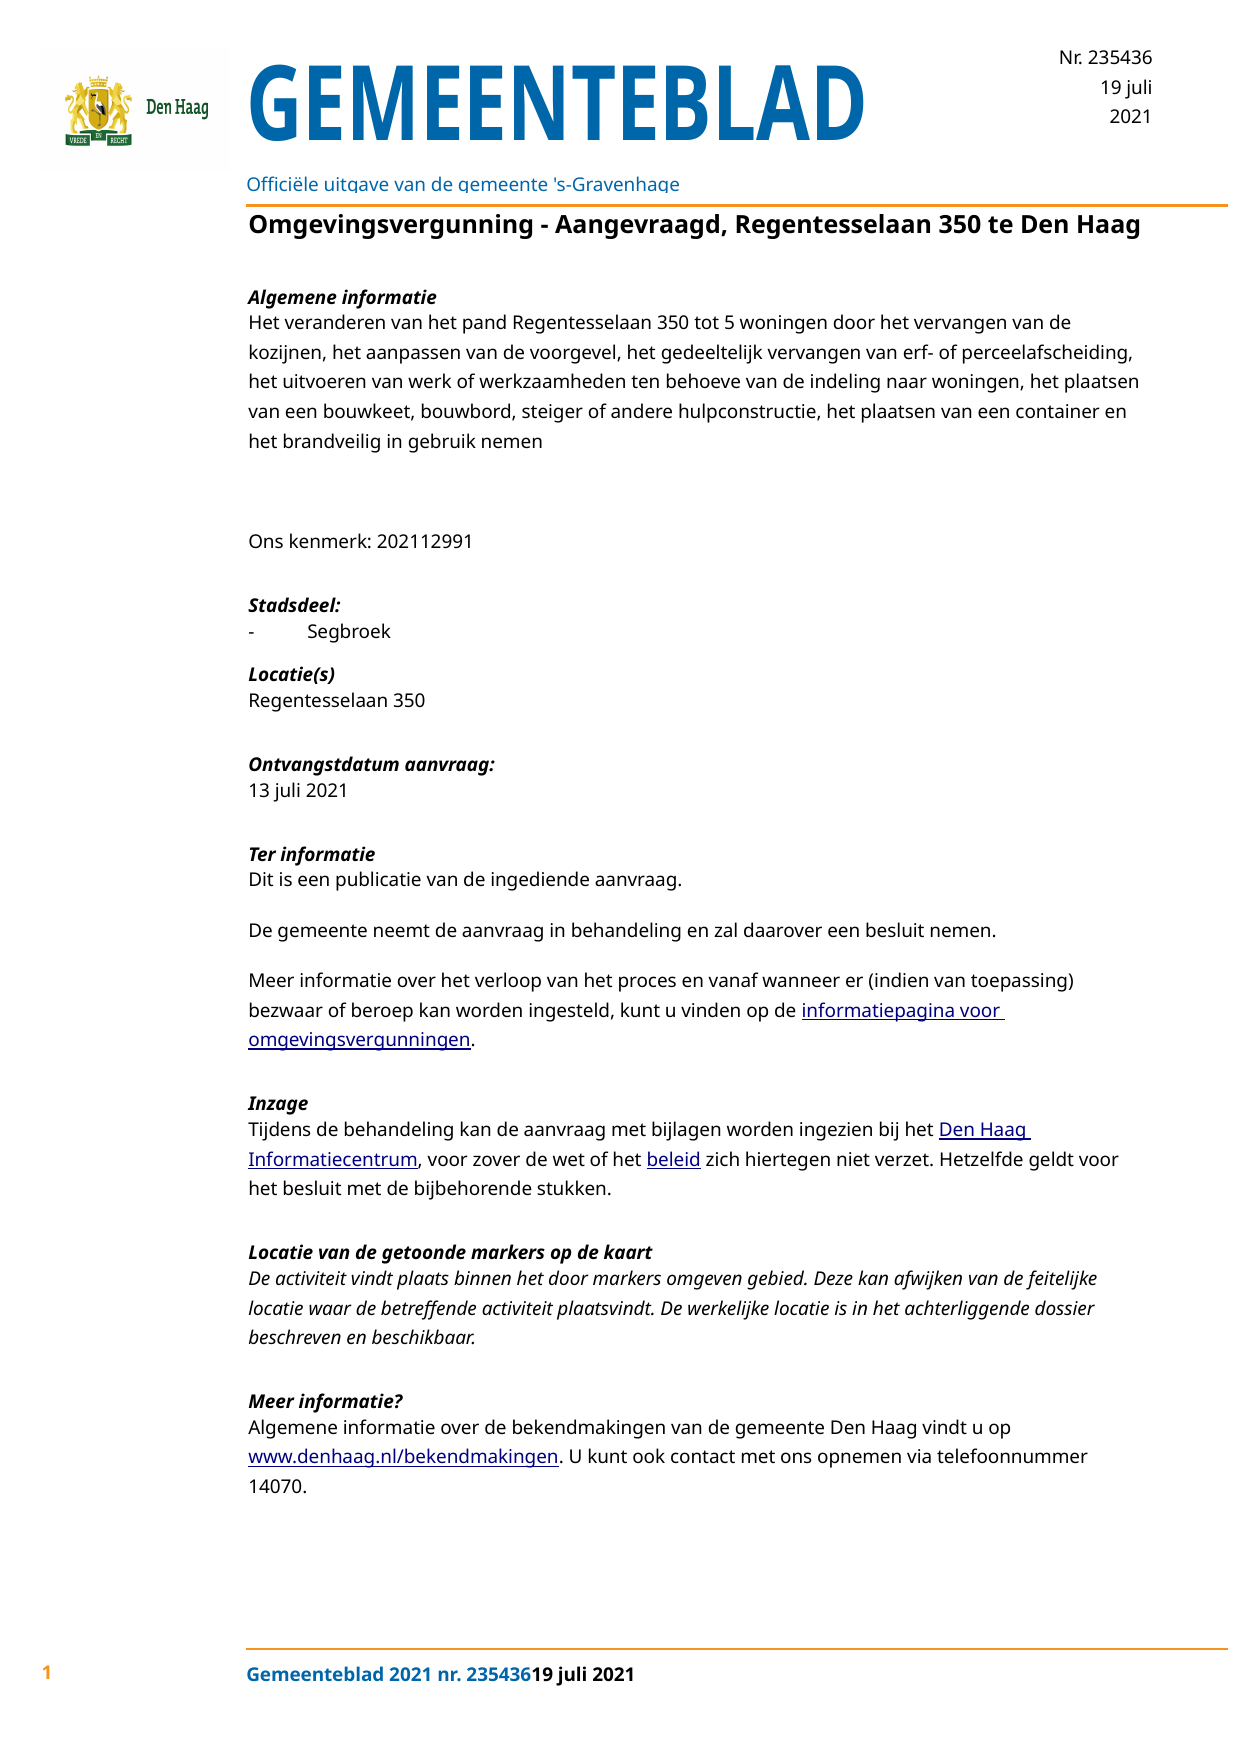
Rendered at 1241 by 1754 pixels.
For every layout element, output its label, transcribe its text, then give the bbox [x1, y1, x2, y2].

text Dit is een publicatie van de ingediende aanvraag. [248, 867, 1152, 892]
text De gemeente neemt de aanvraag in behandeling en zal daarover een besluit nemen. [248, 917, 1152, 943]
text Ontvangstdatum aanvraag: [248, 751, 1152, 777]
text Het veranderen van het pand Regentesselaan 350 tot 5 woningen door het vervangen van de kozijnen, het aanpassen van de voorgevel, het gedeeltelijk vervangen van erf- of perceelafscheiding, het uitvoeren van werk of werkzaamheden ten behoeve van de indeling naar woningen, het plaatsen van een bouwkeet, bouwbord, steiger of andere hulpconstructie, het plaatsen van een container en het brandveilig in gebruik nemen [248, 309, 1152, 454]
text Algemene informatie over de bekendmakingen van de gemeente Den Haag vindt u op www.denhaag.nl/bekendmakingen. U kunt ook contact met ons opnemen via telefoonnummer 14070. [248, 1414, 1152, 1499]
text De activiteit vindt plaats binnen het door markers omgeven gebied. Deze kan afwijken van de feitelijke locatie waar de betreffende activiteit plaatsvindt. De werkelijke locatie is in het achterliggende dossier beschreven en beschikbaar. [248, 1265, 1152, 1350]
text Algemene informatie [248, 284, 1152, 309]
text Stadsdeel: [248, 593, 1152, 618]
text Meer informatie over het verloop van het proces en vanaf wanneer er (indien van toepassing) bezwaar of beroep kan worden ingesteld, kunt u vinden op de informatiepagina voor omgevingsvergunningen. [248, 967, 1152, 1052]
text Regentesselaan 350 [248, 687, 1152, 713]
list Segbroek [248, 618, 1152, 644]
picture [41, 47, 231, 172]
text Meer informatie? [248, 1388, 1152, 1414]
text Locatie(s) [248, 662, 1152, 687]
text 13 juli 2021 [248, 777, 1152, 803]
text Omgevingsvergunning - Aangevraagd, Regentesselaan 350 te Den Haag [248, 207, 1152, 241]
text Inzage [248, 1091, 1152, 1116]
text Ter informatie [248, 841, 1152, 867]
text Tijdens de behandeling kan de aanvraag met bijlagen worden ingezien bij het Den Haag Informatiecentrum, voor zover de wet of het beleid zich hiertegen niet verzet. Hetzelfde geldt voor het besluit met de bijbehorende stukken. [248, 1116, 1152, 1201]
text Ons kenmerk: 202112991 [248, 529, 1152, 554]
text Locatie van de getoonde markers op de kaart [248, 1239, 1152, 1265]
